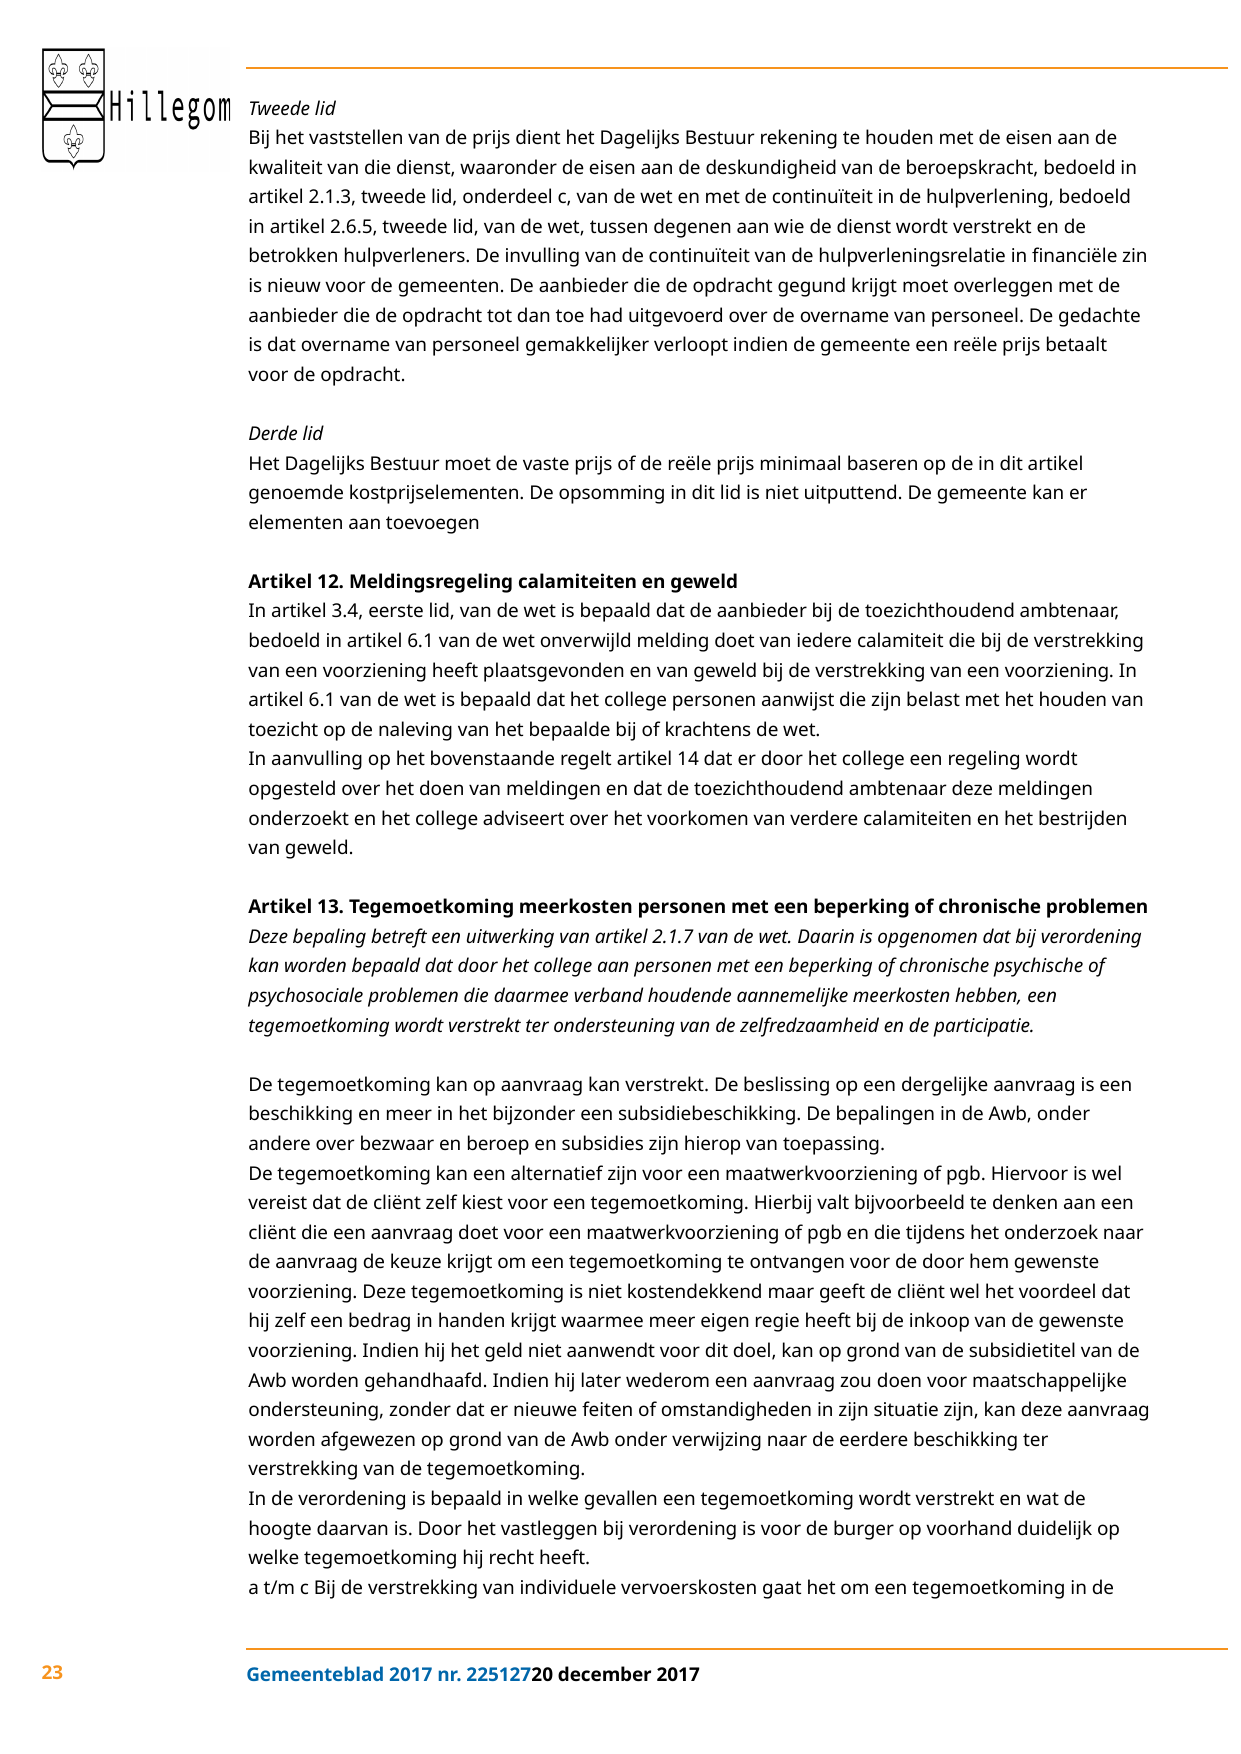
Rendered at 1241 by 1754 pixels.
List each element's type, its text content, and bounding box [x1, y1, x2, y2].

text De tegemoetkoming kan op aanvraag kan verstrekt. De beslissing op een dergelijke aanvraag is een beschikking en meer in het bijzonder een subsidiebeschikking. De bepalingen in de Awb, onder andere over bezwaar en beroep en subsidies zijn hierop van toepassing. [248, 1071, 1152, 1156]
text In de verordening is bepaald in welke gevallen een tegemoetkoming wordt verstrekt en wat de hoogte daarvan is. Door het vastleggen bij verordening is voor de burger op voorhand duidelijk op welke tegemoetkoming hij recht heeft. [248, 1485, 1152, 1570]
text In artikel 3.4, eerste lid, van de wet is bepaald dat de aanbieder bij de toezichthoudend ambtenaar, bedoeld in artikel 6.1 van de wet onverwijld melding doet van iedere calamiteit die bij de verstrekking van een voorziening heeft plaatsgevonden en van geweld bij de verstrekking van een voorziening. In artikel 6.1 van de wet is bepaald dat het college personen aanwijst die zijn belast met het houden van toezicht op de naleving van het bepaalde bij of krachtens de wet. [248, 598, 1152, 742]
picture [41, 47, 231, 172]
text a t/m c Bij de verstrekking van individuele vervoerskosten gaat het om een tegemoetkoming in de [248, 1574, 1152, 1600]
text De tegemoetkoming kan een alternatief zijn voor een maatwerkvoorziening of pgb. Hiervoor is wel vereist dat de cliënt zelf kiest voor een tegemoetkoming. Hierbij valt bijvoorbeeld te denken aan een cliënt die een aanvraag doet voor een maatwerkvoorziening of pgb en die tijdens het onderzoek naar de aanvraag de keuze krijgt om een tegemoetkoming te ontvangen voor de door hem gewenste voorziening. Deze tegemoetkoming is niet kostendekkend maar geeft de cliënt wel het voordeel dat hij zelf een bedrag in handen krijgt waarmee meer eigen regie heeft bij de inkoop van de gewenste voorziening. Indien hij het geld niet aanwendt voor dit doel, kan op grond van de subsidietitel van de Awb worden gehandhaafd. Indien hij later wederom een aanvraag zou doen voor maatschappelijke ondersteuning, zonder dat er nieuwe feiten of omstandigheden in zijn situatie zijn, kan deze aanvraag worden afgewezen op grond van de Awb onder verwijzing naar de eerdere beschikking ter verstrekking van de tegemoetkoming. [248, 1160, 1152, 1481]
text In aanvulling op het bovenstaande regelt artikel 14 dat er door het college een regeling wordt opgesteld over het doen van meldingen en dat de toezichthoudend ambtenaar deze meldingen onderzoekt en het college adviseert over het voorkomen van verdere calamiteiten en het bestrijden van geweld. [248, 746, 1152, 860]
text Derde lid [248, 420, 1152, 446]
text Bij het vaststellen van de prijs dient het Dagelijks Bestuur rekening te houden met de eisen aan de kwaliteit van die dienst, waaronder de eisen aan de deskundigheid van de beroepskracht, bedoeld in artikel 2.1.3, tweede lid, onderdeel c, van de wet en met de continuïteit in de hulpverlening, bedoeld in artikel 2.6.5, tweede lid, van de wet, tussen degenen aan wie de dienst wordt verstrekt en de betrokken hulpverleners. De invulling van de continuïteit van de hulpverleningsrelatie in financiële zin is nieuw voor de gemeenten. De aanbieder die de opdracht gegund krijgt moet overleggen met de aanbieder die de opdracht tot dan toe had uitgevoerd over de overname van personeel. De gedachte is dat overname van personeel gemakkelijker verloopt indien de gemeente een reële prijs betaalt voor de opdracht. [248, 124, 1152, 387]
text Het Dagelijks Bestuur moet de vaste prijs of de reële prijs minimaal baseren op de in dit artikel genoemde kostprijselementen. De opsomming in dit lid is niet uitputtend. De gemeente kan er elementen aan toevoegen [248, 450, 1152, 535]
text Artikel 13. Tegemoetkoming meerkosten personen met een beperking of chronische problemen [248, 893, 1152, 919]
text Tweede lid [248, 95, 1152, 121]
text Deze bepaling betreft een uitwerking van artikel 2.1.7 van de wet. Daarin is opgenomen dat bij verordening kan worden bepaald dat door het college aan personen met een beperking of chronische psychische of psychosociale problemen die daarmee verband houdende aannemelijke meerkosten hebben, een tegemoetkoming wordt verstrekt ter ondersteuning van de zelfredzaamheid en de participatie. [248, 923, 1152, 1038]
text Artikel 12. Meldingsregeling calamiteiten en geweld [248, 568, 1152, 594]
